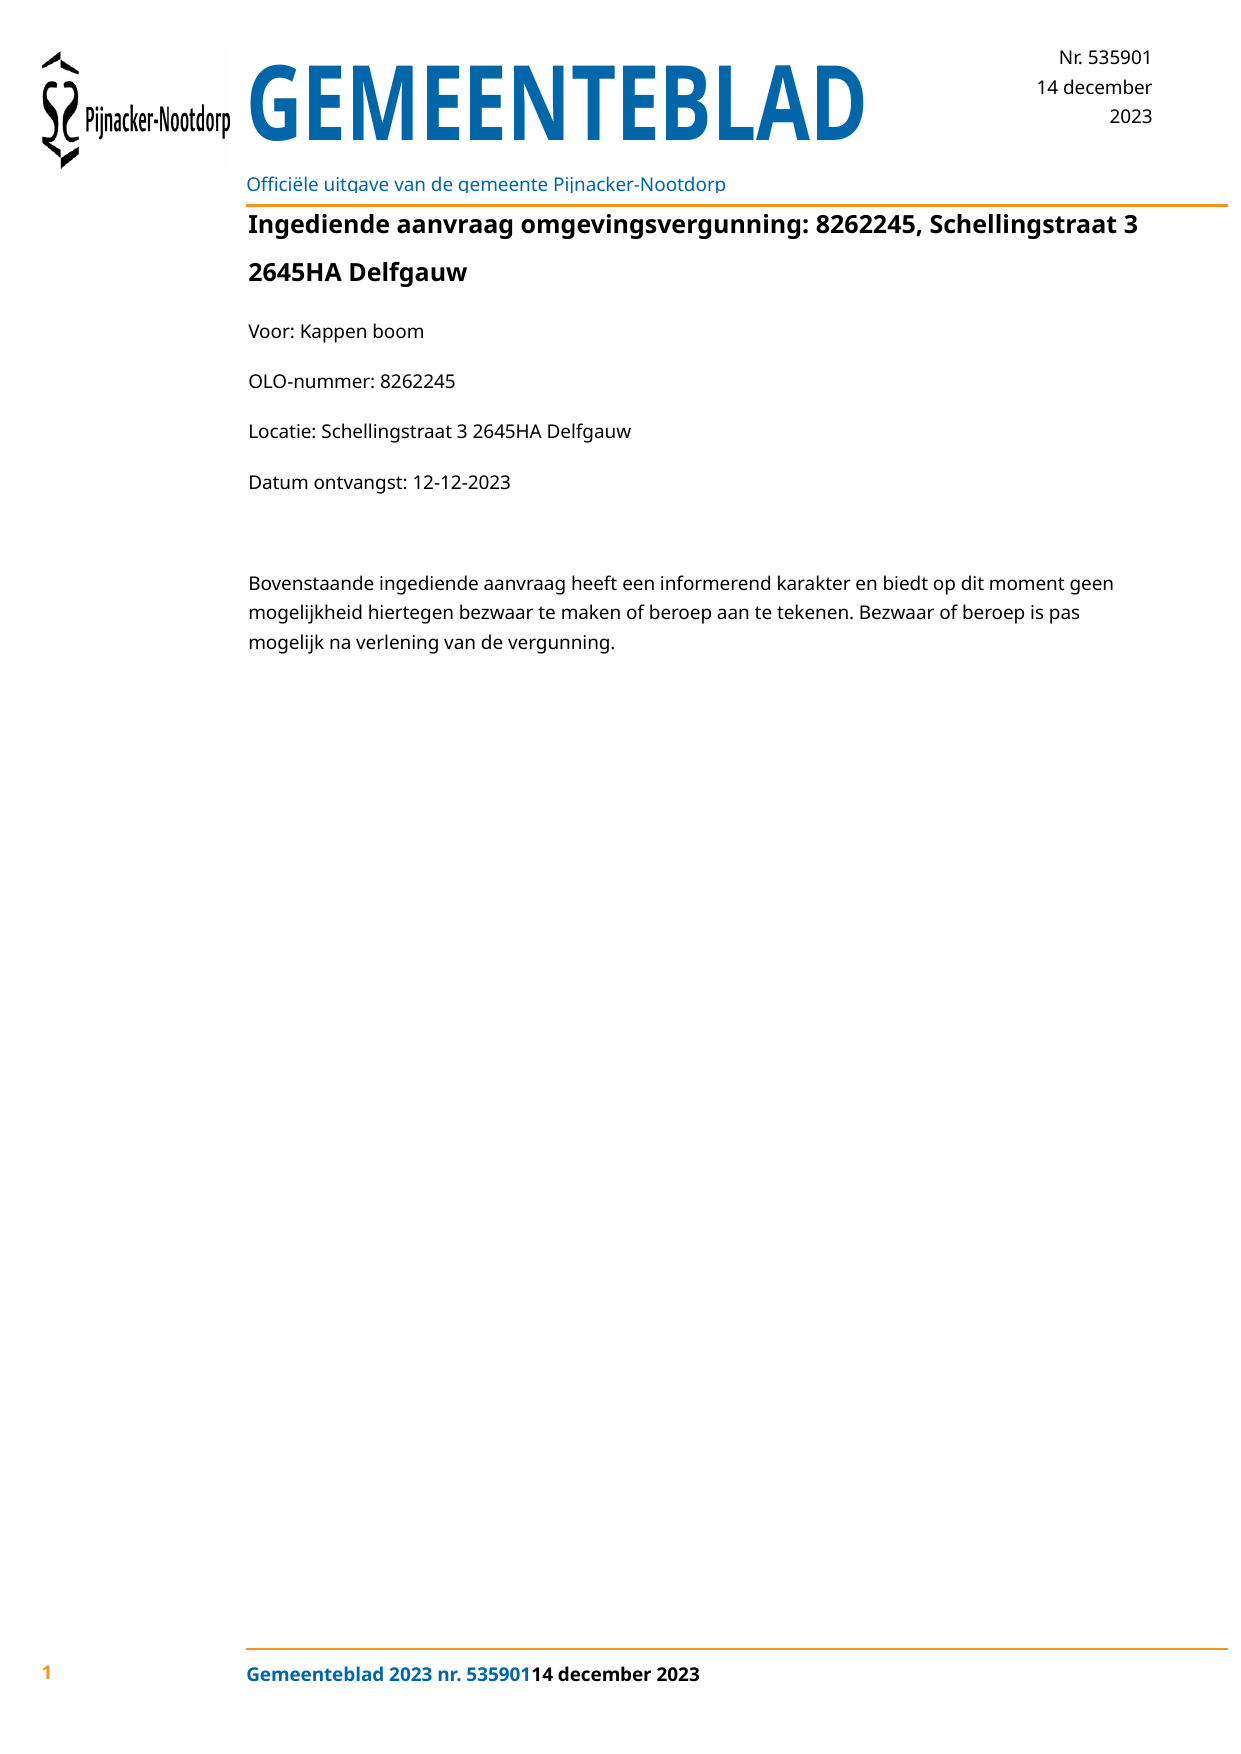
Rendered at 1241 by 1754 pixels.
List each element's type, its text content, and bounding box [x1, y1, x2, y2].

text OLO-nummer: 8262245 [248, 368, 1152, 394]
text Ingediende aanvraag omgevingsvergunning: 8262245, Schellingstraat 3 2645HA Delfgauw [248, 207, 1152, 288]
text Locatie: Schellingstraat 3 2645HA Delfgauw [248, 419, 1152, 444]
picture [41, 47, 231, 172]
text Bovenstaande ingediende aanvraag heeft een informerend karakter en biedt op dit moment geen mogelijkheid hiertegen bezwaar te maken of beroep aan te tekenen. Bezwaar of beroep is pas mogelijk na verlening van de vergunning. [248, 570, 1152, 655]
text Voor: Kappen boom [248, 318, 1152, 344]
text Datum ontvangst: 12-12-2023 [248, 469, 1152, 495]
